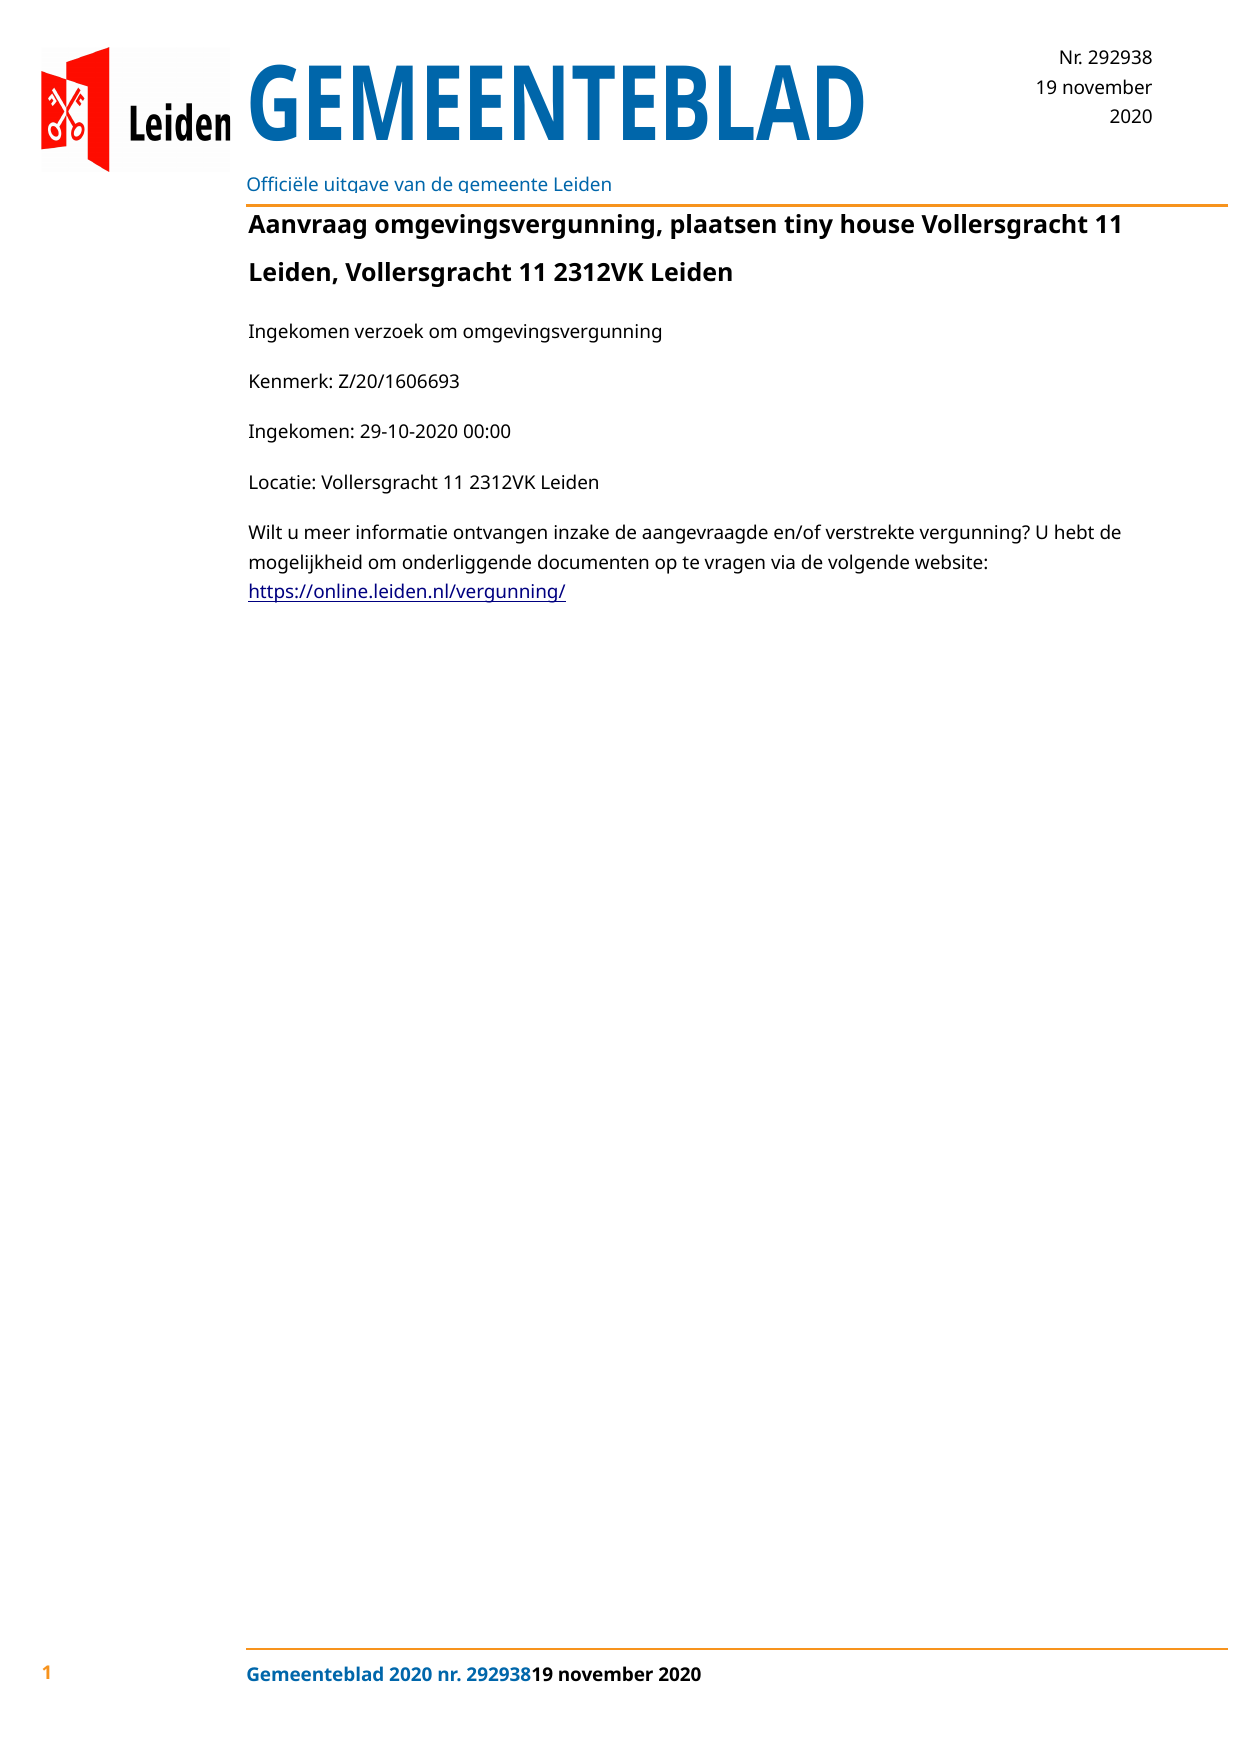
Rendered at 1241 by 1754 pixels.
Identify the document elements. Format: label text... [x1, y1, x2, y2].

text Aanvraag omgevingsvergunning, plaatsen tiny house Vollersgracht 11 Leiden, Vollersgracht 11 2312VK Leiden [248, 207, 1152, 288]
text Ingekomen: 29-10-2020 00:00 [248, 419, 1152, 444]
text Kenmerk: Z/20/1606693 [248, 368, 1152, 394]
text Wilt u meer informatie ontvangen inzake de aangevraagde en/of verstrekte vergunning? U hebt de mogelijkheid om onderliggende documenten op te vragen via de volgende website: https://online.leiden.nl/vergunning/ [248, 519, 1152, 604]
text Locatie: Vollersgracht 11 2312VK Leiden [248, 469, 1152, 495]
picture [41, 47, 231, 172]
text Ingekomen verzoek om omgevingsvergunning [248, 318, 1152, 344]
